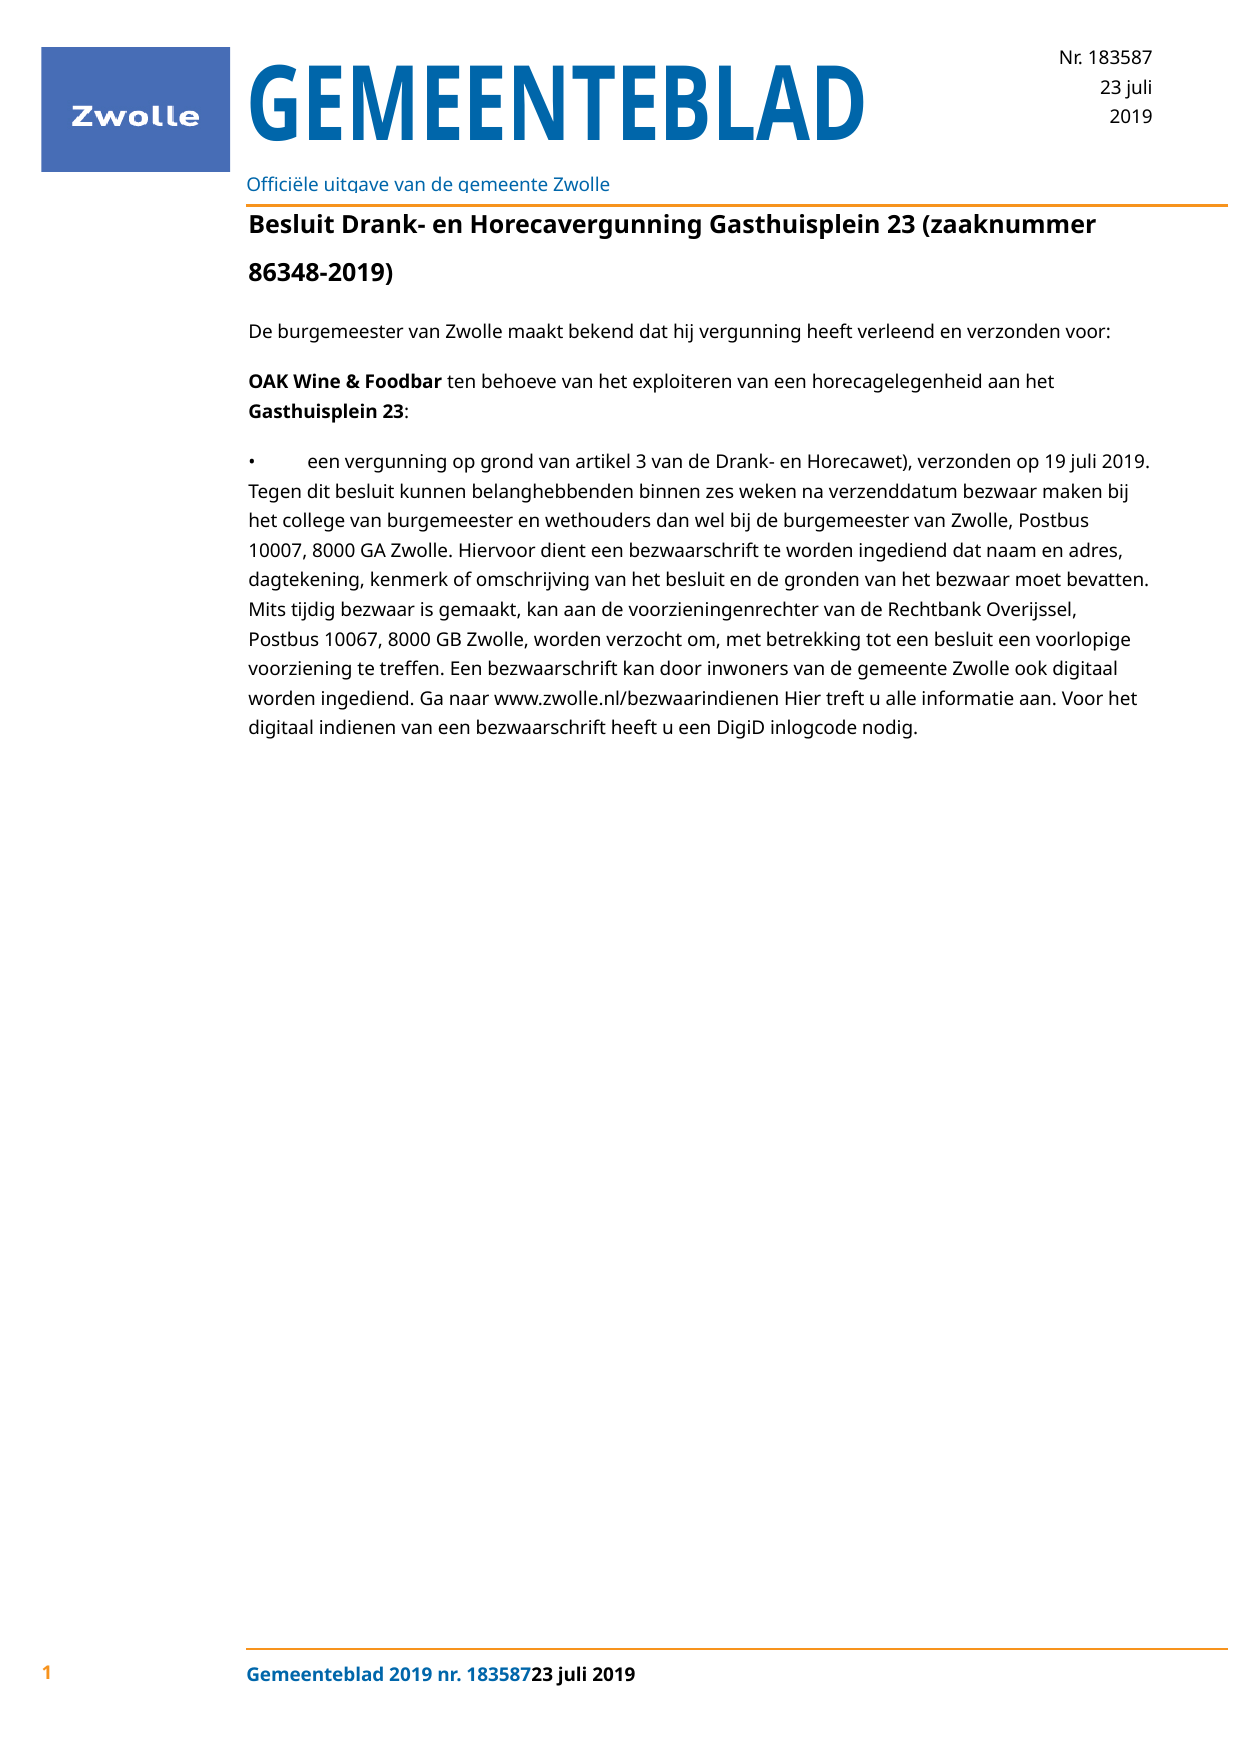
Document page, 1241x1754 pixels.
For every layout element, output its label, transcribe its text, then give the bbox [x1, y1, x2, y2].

text OAK Wine & Foodbar ten behoeve van het exploiteren van een horecagelegenheid aan het Gasthuisplein 23: [248, 368, 1152, 424]
text Tegen dit besluit kunnen belanghebbenden binnen zes weken na verzenddatum bezwaar maken bij het college van burgemeester en wethouders dan wel bij de burgemeester van Zwolle, Postbus 10007, 8000 GA Zwolle. Hiervoor dient een bezwaarschrift te worden ingediend dat naam en adres, dagtekening, kenmerk of omschrijving van het besluit en de gronden van het bezwaar moet bevatten. Mits tijdig bezwaar is gemaakt, kan aan de voorzieningenrechter van de Rechtbank Overijssel, Postbus 10067, 8000 GB Zwolle, worden verzocht om, met betrekking tot een besluit een voorlopige voorziening te treffen. Een bezwaarschrift kan door inwoners van de gemeente Zwolle ook digitaal worden ingediend. Ga naar www.zwolle.nl/bezwaarindienen Hier treft u alle informatie aan. Voor het digitaal indienen van een bezwaarschrift heeft u een DigiD inlogcode nodig. [248, 478, 1152, 740]
picture [41, 47, 231, 172]
text Besluit Drank- en Horecavergunning Gasthuisplein 23 (zaaknummer 86348-2019) [248, 207, 1152, 288]
text De burgemeester van Zwolle maakt bekend dat hij vergunning heeft verleend en verzonden voor: [248, 318, 1152, 344]
list een vergunning op grond van artikel 3 van de Drank- en Horecawet), verzonden op 19 juli 2019. [248, 448, 1152, 474]
